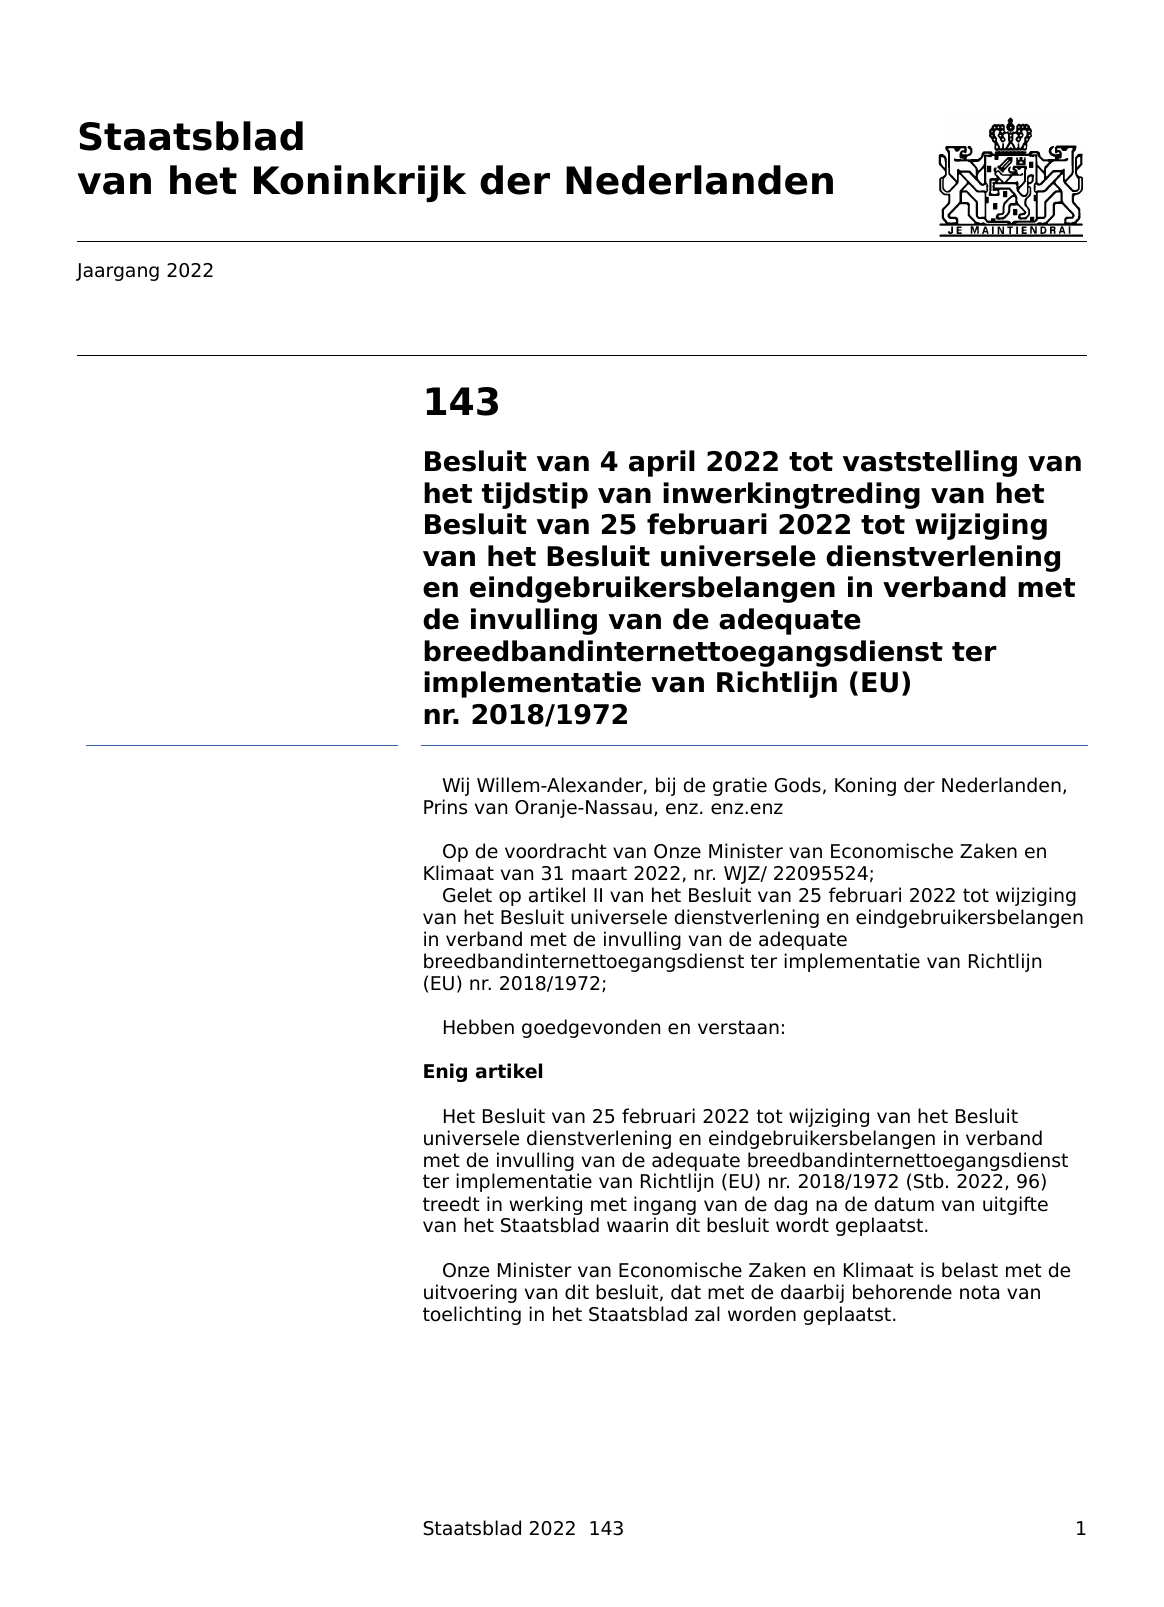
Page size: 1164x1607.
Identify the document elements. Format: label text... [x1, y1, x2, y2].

table_header Staatsblad van het Koninkrijk der Nederlanden [77, 100, 886, 241]
picture [936, 115, 1087, 240]
text Het Besluit van 25 februari 2022 tot wijziging van het Besluit universele dienstverlening en eindgebruikersbelangen in verband met de invulling van de adequate breedbandinternettoegangsdienst ter implementatie van Richtlijn (EU) nr. 2018/1972 (Stb. 2022, 96) treedt in werking met ingang van de dag na de datum van uitgifte van het Staatsblad waarin dit besluit wordt geplaatst. [422, 1106, 1087, 1237]
text Hebben goedgevonden en verstaan: [422, 1017, 1087, 1039]
text Onze Minister van Economische Zaken en Klimaat is belast met de uitvoering van dit besluit, dat met de daarbij behorende nota van toelichting in het Staatsblad zal worden geplaatst. [422, 1259, 1087, 1326]
table_header [886, 100, 1087, 241]
table_cell Jaargang 2022 [77, 242, 1087, 355]
text Gelet op artikel II van het Besluit van 25 februari 2022 tot wijziging van het Besluit universele dienstverlening en eindgebruikersbelangen in verband met de invulling van de adequate breedbandinternettoegangsdienst ter implementatie van Richtlijn (EU) nr. 2018/1972; [422, 885, 1087, 995]
subtitle 143 [422, 381, 1087, 424]
subtitle Enig artikel [422, 1061, 1087, 1083]
text Op de voordracht van Onze Minister van Economische Zaken en Klimaat van 31 maart 2022, nr. WJZ/ 22095524; [422, 841, 1087, 885]
text Wij Willem-Alexander, bij de gratie Gods, Koning der Nederlanden, Prins van Oranje-Nassau, enz. enz.enz [422, 775, 1087, 819]
text Besluit van 4 april 2022 tot vaststelling van het tijdstip van inwerkingtreding van het Besluit van 25 februari 2022 tot wijziging van het Besluit universele dienstverlening en eindgebruikersbelangen in verband met de invulling van de adequate breedbandinternettoegangsdienst ter implementatie van Richtlijn (EU) nr. 2018/1972 [422, 447, 1087, 731]
